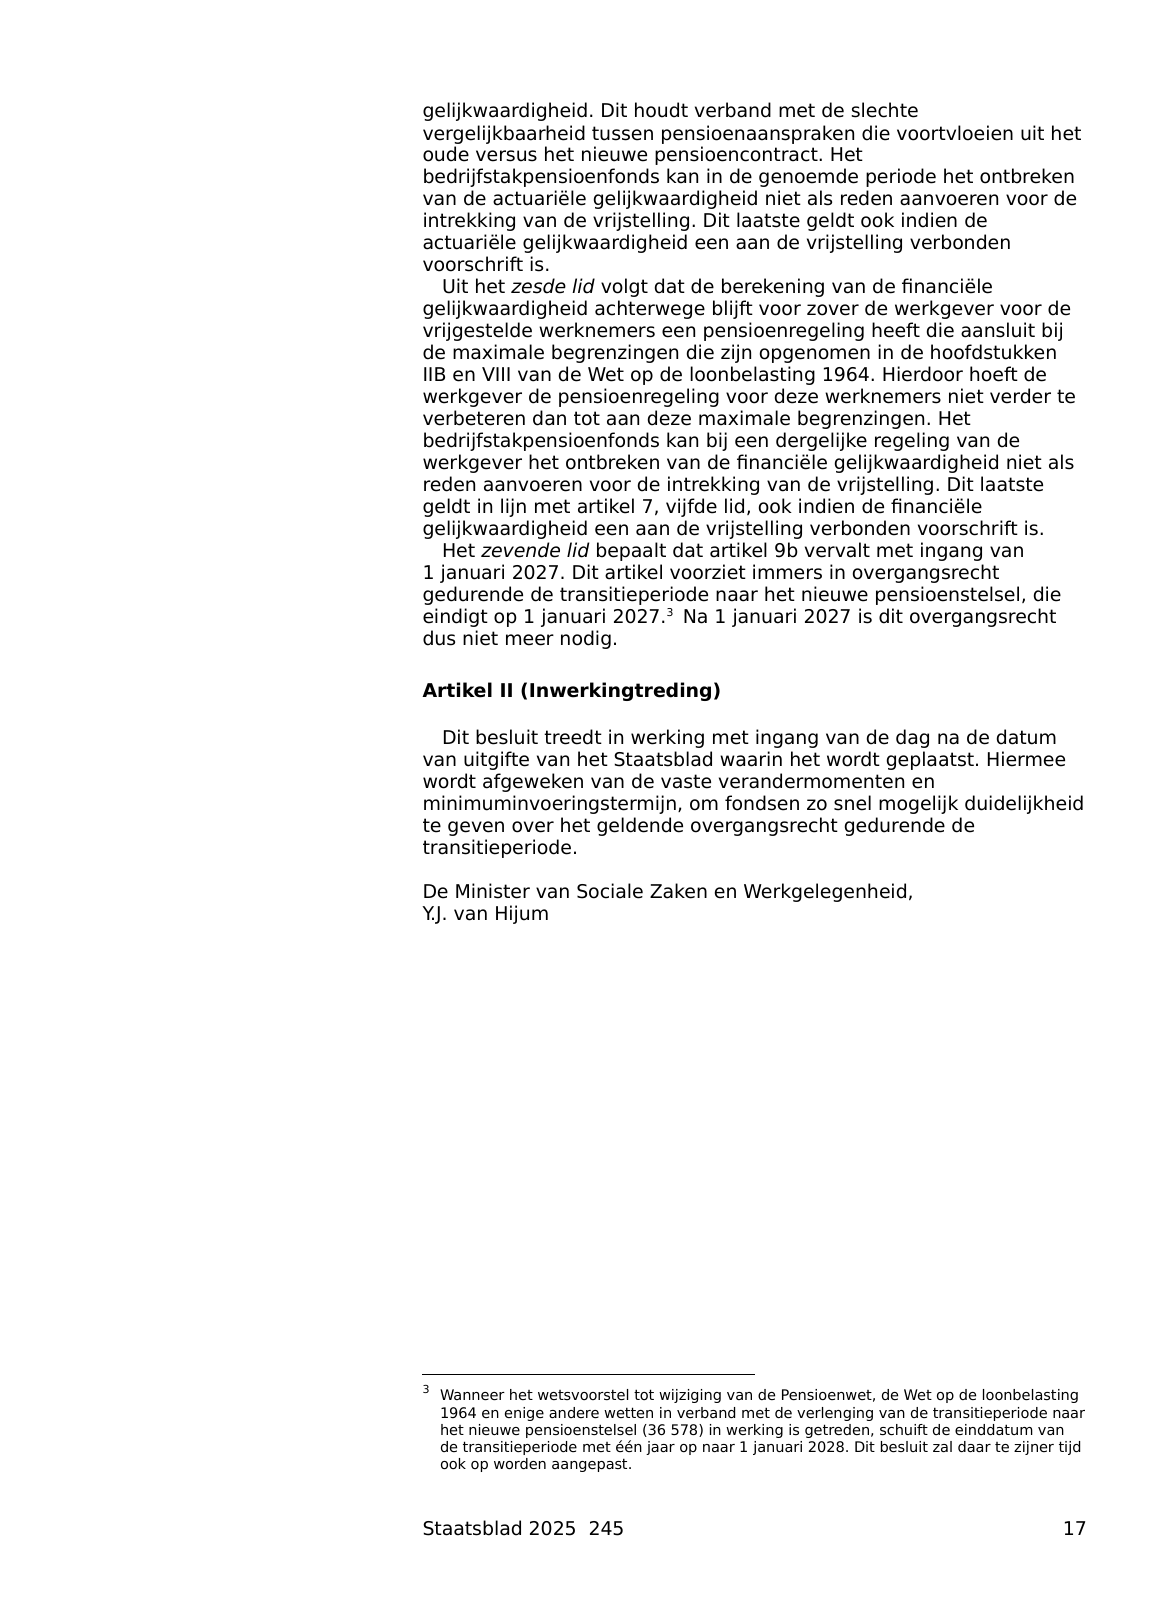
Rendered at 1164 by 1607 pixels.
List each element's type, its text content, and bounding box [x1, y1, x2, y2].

text Uit het zesde lid volgt dat de berekening van de financiële gelijkwaardigheid achterwege blijft voor zover de werkgever voor de vrijgestelde werknemers een pensioenregeling heeft die aansluit bij de maximale begrenzingen die zijn opgenomen in de hoofdstukken IIB en VIII van de Wet op de loonbelasting 1964. Hierdoor hoeft de werkgever de pensioenregeling voor deze werknemers niet verder te verbeteren dan tot aan deze maximale begrenzingen. Het bedrijfstakpensioenfonds kan bij een dergelijke regeling van de werkgever het ontbreken van de financiële gelijkwaardigheid niet als reden aanvoeren voor de intrekking van de vrijstelling. Dit laatste geldt in lijn met artikel 7, vijfde lid, ook indien de financiële gelijkwaardigheid een aan de vrijstelling verbonden voorschrift is. [422, 276, 1087, 540]
text Dit besluit treedt in werking met ingang van de dag na de datum van uitgifte van het Staatsblad waarin het wordt geplaatst. Hiermee wordt afgeweken van de vaste verandermomenten en minimuminvoeringstermijn, om fondsen zo snel mogelijk duidelijkheid te geven over het geldende overgangsrecht gedurende de transitieperiode. [422, 727, 1087, 859]
text De Minister van Sociale Zaken en Werkgelegenheid, Y.J. van Hijum [422, 881, 1087, 925]
text Het zevende lid bepaalt dat artikel 9b vervalt met ingang van 1 januari 2027. Dit artikel voorziet immers in overgangsrecht gedurende de transitieperiode naar het nieuwe pensioenstelsel, die eindigt op 1 januari 2027. Na 1 januari 2027 is dit overgangsrecht dus niet meer nodig. [422, 540, 1087, 650]
text Wanneer het wetsvoorstel tot wijziging van de Pensioenwet, de Wet op de loonbelasting 1964 en enige andere wetten in verband met de verlenging van de transitieperiode naar het nieuwe pensioenstelsel (36 578) in werking is getreden, schuift de einddatum van de transitieperiode met één jaar op naar 1 januari 2028. Dit besluit zal daar te zijner tijd ook op worden aangepast. [422, 1383, 1087, 1473]
subtitle Artikel II (Inwerkingtreding) [422, 680, 1087, 702]
text gelijkwaardigheid. Dit houdt verband met de slechte vergelijkbaarheid tussen pensioenaanspraken die voortvloeien uit het oude versus het nieuwe pensioencontract. Het bedrijfstakpensioenfonds kan in de genoemde periode het ontbreken van de actuariële gelijkwaardigheid niet als reden aanvoeren voor de intrekking van de vrijstelling. Dit laatste geldt ook indien de actuariële gelijkwaardigheid een aan de vrijstelling verbonden voorschrift is. [422, 100, 1087, 276]
